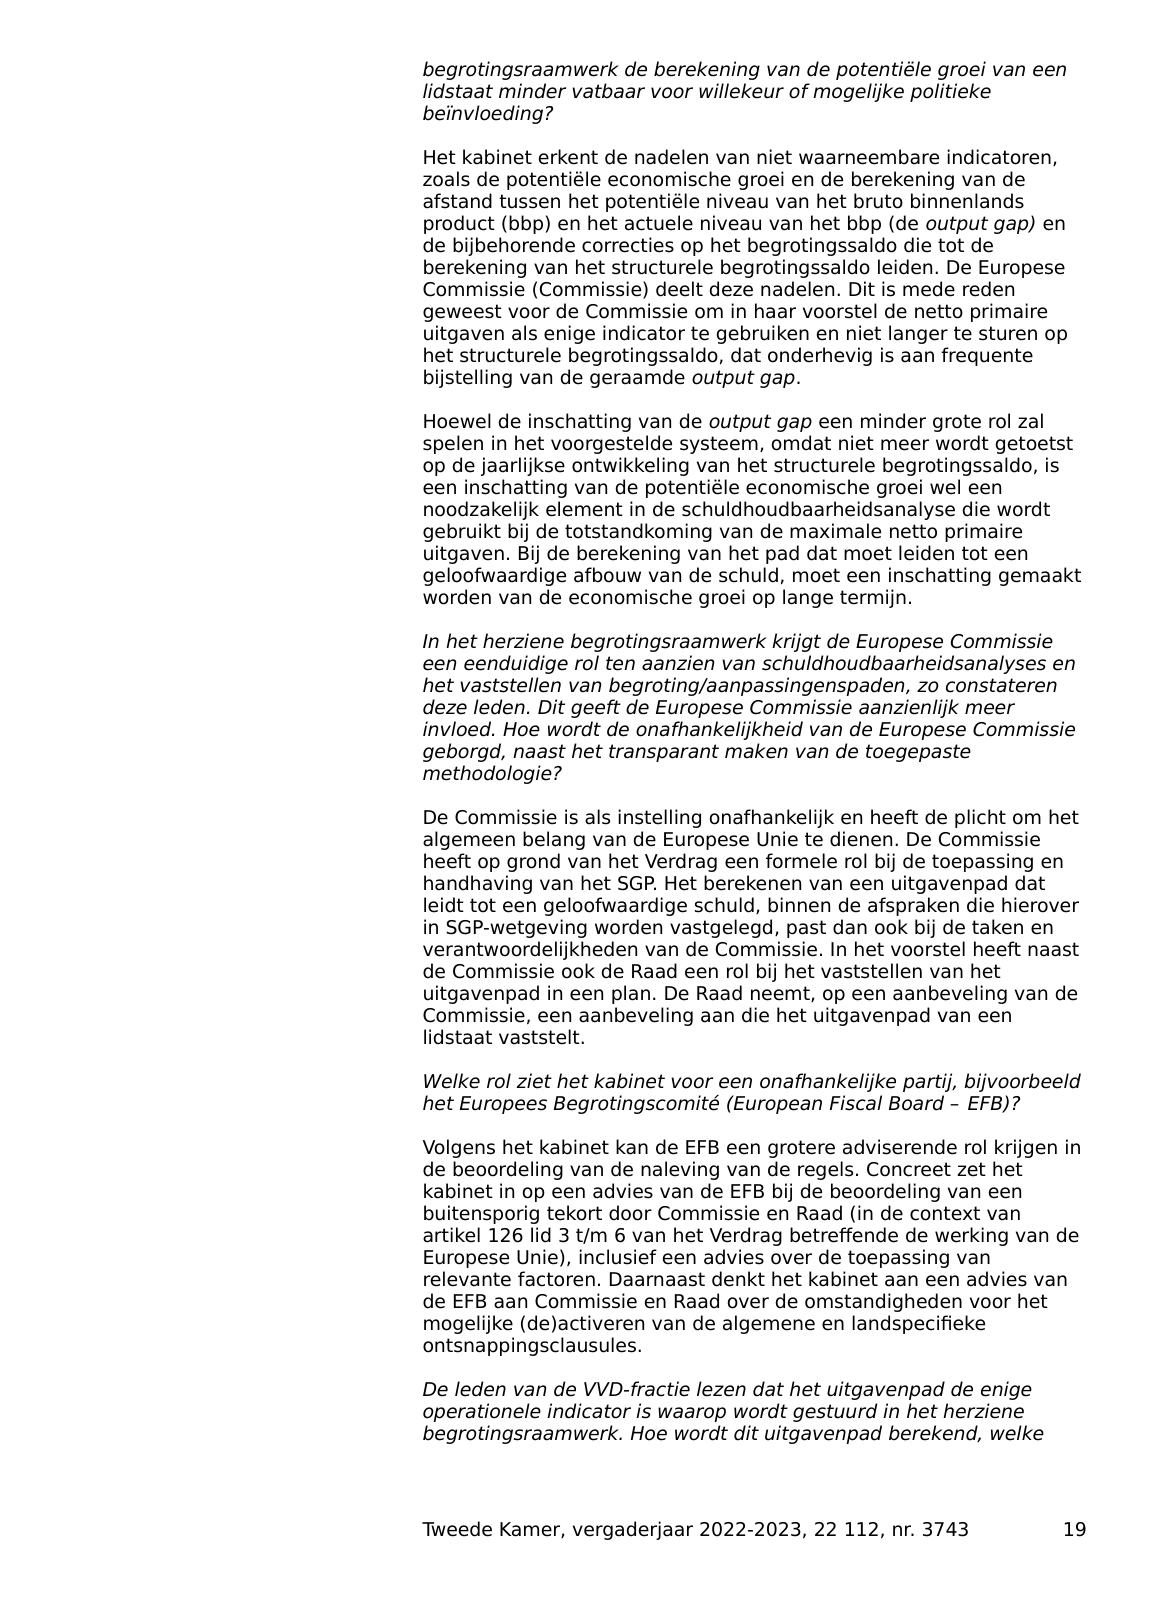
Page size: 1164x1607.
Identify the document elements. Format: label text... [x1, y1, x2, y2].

text Welke rol ziet het kabinet voor een onafhankelijke partij, bijvoorbeeld het Europees Begrotingscomité (European Fiscal Board – EFB)? [422, 1071, 1087, 1115]
text In het herziene begrotingsraamwerk krijgt de Europese Commissie een eenduidige rol ten aanzien van schuldhoudbaarheidsanalyses en het vaststellen van begroting/aanpassingenspaden, zo constateren deze leden. Dit geeft de Europese Commissie aanzienlijk meer invloed. Hoe wordt de onafhankelijkheid van de Europese Commissie geborgd, naast het transparant maken van de toegepaste methodologie? [422, 631, 1087, 785]
text De leden van de VVD-fractie lezen dat het uitgavenpad de enige operationele indicator is waarop wordt gestuurd in het herziene begrotingsraamwerk. Hoe wordt dit uitgavenpad berekend, welke [422, 1379, 1087, 1445]
text De Commissie is als instelling onafhankelijk en heeft de plicht om het algemeen belang van de Europese Unie te dienen. De Commissie heeft op grond van het Verdrag een formele rol bij de toepassing en handhaving van het SGP. Het berekenen van een uitgavenpad dat leidt tot een geloofwaardige schuld, binnen de afspraken die hierover in SGP-wetgeving worden vastgelegd, past dan ook bij de taken en verantwoordelijkheden van de Commissie. In het voorstel heeft naast de Commissie ook de Raad een rol bij het vaststellen van het uitgavenpad in een plan. De Raad neemt, op een aanbeveling van de Commissie, een aanbeveling aan die het uitgavenpad van een lidstaat vaststelt. [422, 807, 1087, 1049]
text Volgens het kabinet kan de EFB een grotere adviserende rol krijgen in de beoordeling van de naleving van de regels. Concreet zet het kabinet in op een advies van de EFB bij de beoordeling van een buitensporig tekort door Commissie en Raad (in de context van artikel 126 lid 3 t/m 6 van het Verdrag betreffende de werking van de Europese Unie), inclusief een advies over de toepassing van relevante factoren. Daarnaast denkt het kabinet aan een advies van de EFB aan Commissie en Raad over de omstandigheden voor het mogelijke (de)activeren van de algemene en landspecifieke ontsnappingsclausules. [422, 1137, 1087, 1357]
text begrotingsraamwerk de berekening van de potentiële groei van een lidstaat minder vatbaar voor willekeur of mogelijke politieke beïnvloeding? [422, 59, 1087, 125]
text Hoewel de inschatting van de output gap een minder grote rol zal spelen in het voorgestelde systeem, omdat niet meer wordt getoetst op de jaarlijkse ontwikkeling van het structurele begrotingssaldo, is een inschatting van de potentiële economische groei wel een noodzakelijk element in de schuldhoudbaarheidsanalyse die wordt gebruikt bij de totstandkoming van de maximale netto primaire uitgaven. Bij de berekening van het pad dat moet leiden tot een geloofwaardige afbouw van de schuld, moet een inschatting gemaakt worden van de economische groei op lange termijn. [422, 411, 1087, 609]
text Het kabinet erkent de nadelen van niet waarneembare indicatoren, zoals de potentiële economische groei en de berekening van de afstand tussen het potentiële niveau van het bruto binnenlands product (bbp) en het actuele niveau van het bbp (de output gap) en de bijbehorende correcties op het begrotingssaldo die tot de berekening van het structurele begrotingssaldo leiden. De Europese Commissie (Commissie) deelt deze nadelen. Dit is mede reden geweest voor de Commissie om in haar voorstel de netto primaire uitgaven als enige indicator te gebruiken en niet langer te sturen op het structurele begrotingssaldo, dat onderhevig is aan frequente bijstelling van de geraamde output gap. [422, 147, 1087, 389]
